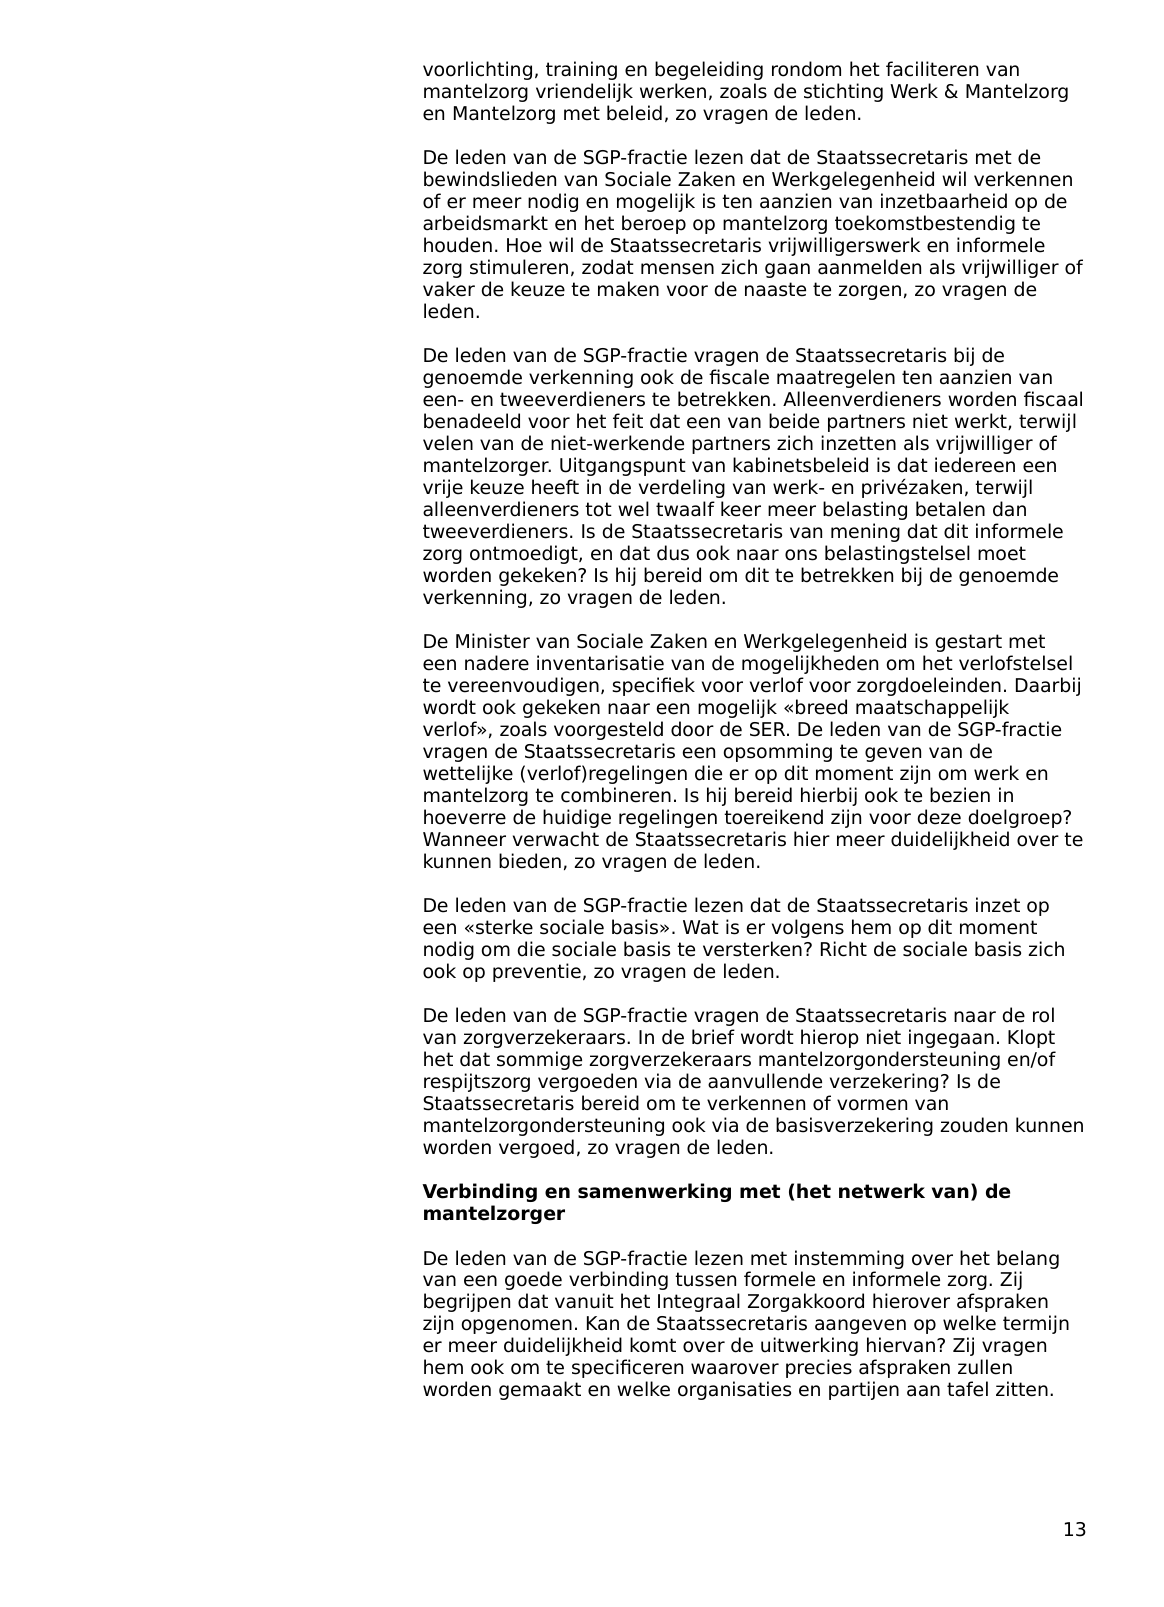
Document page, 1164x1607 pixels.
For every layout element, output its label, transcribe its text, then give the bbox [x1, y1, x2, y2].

text De leden van de SGP-fractie lezen met instemming over het belang van een goede verbinding tussen formele en informele zorg. Zij begrijpen dat vanuit het Integraal Zorgakkoord hierover afspraken zijn opgenomen. Kan de Staatssecretaris aangeven op welke termijn er meer duidelijkheid komt over de uitwerking hiervan? Zij vragen hem ook om te specificeren waarover precies afspraken zullen worden gemaakt en welke organisaties en partijen aan tafel zitten. [422, 1247, 1087, 1401]
text voorlichting, training en begeleiding rondom het faciliteren van mantelzorg vriendelijk werken, zoals de stichting Werk & Mantelzorg en Mantelzorg met beleid, zo vragen de leden. [422, 59, 1087, 125]
text De leden van de SGP-fractie vragen de Staatssecretaris naar de rol van zorgverzekeraars. In de brief wordt hierop niet ingegaan. Klopt het dat sommige zorgverzekeraars mantelzorgondersteuning en/of respijtszorg vergoeden via de aanvullende verzekering? Is de Staatssecretaris bereid om te verkennen of vormen van mantelzorgondersteuning ook via de basisverzekering zouden kunnen worden vergoed, zo vragen de leden. [422, 1005, 1087, 1159]
text De leden van de SGP-fractie lezen dat de Staatssecretaris inzet op een «sterke sociale basis». Wat is er volgens hem op dit moment nodig om die sociale basis te versterken? Richt de sociale basis zich ook op preventie, zo vragen de leden. [422, 895, 1087, 983]
text De leden van de SGP-fractie lezen dat de Staatssecretaris met de bewindslieden van Sociale Zaken en Werkgelegenheid wil verkennen of er meer nodig en mogelijk is ten aanzien van inzetbaarheid op de arbeidsmarkt en het beroep op mantelzorg toekomstbestendig te houden. Hoe wil de Staatssecretaris vrijwilligerswerk en informele zorg stimuleren, zodat mensen zich gaan aanmelden als vrijwilliger of vaker de keuze te maken voor de naaste te zorgen, zo vragen de leden. [422, 147, 1087, 323]
subtitle Verbinding en samenwerking met (het netwerk van) de mantelzorger [422, 1181, 1087, 1225]
text De Minister van Sociale Zaken en Werkgelegenheid is gestart met een nadere inventarisatie van de mogelijkheden om het verlofstelsel te vereenvoudigen, specifiek voor verlof voor zorgdoeleinden. Daarbij wordt ook gekeken naar een mogelijk «breed maatschappelijk verlof», zoals voorgesteld door de SER. De leden van de SGP-fractie vragen de Staatssecretaris een opsomming te geven van de wettelijke (verlof)regelingen die er op dit moment zijn om werk en mantelzorg te combineren. Is hij bereid hierbij ook te bezien in hoeverre de huidige regelingen toereikend zijn voor deze doelgroep? Wanneer verwacht de Staatssecretaris hier meer duidelijkheid over te kunnen bieden, zo vragen de leden. [422, 631, 1087, 873]
text De leden van de SGP-fractie vragen de Staatssecretaris bij de genoemde verkenning ook de fiscale maatregelen ten aanzien van een- en tweeverdieners te betrekken. Alleenverdieners worden fiscaal benadeeld voor het feit dat een van beide partners niet werkt, terwijl velen van de niet-werkende partners zich inzetten als vrijwilliger of mantelzorger. Uitgangspunt van kabinetsbeleid is dat iedereen een vrije keuze heeft in de verdeling van werk- en privézaken, terwijl alleenverdieners tot wel twaalf keer meer belasting betalen dan tweeverdieners. Is de Staatssecretaris van mening dat dit informele zorg ontmoedigt, en dat dus ook naar ons belastingstelsel moet worden gekeken? Is hij bereid om dit te betrekken bij de genoemde verkenning, zo vragen de leden. [422, 345, 1087, 609]
